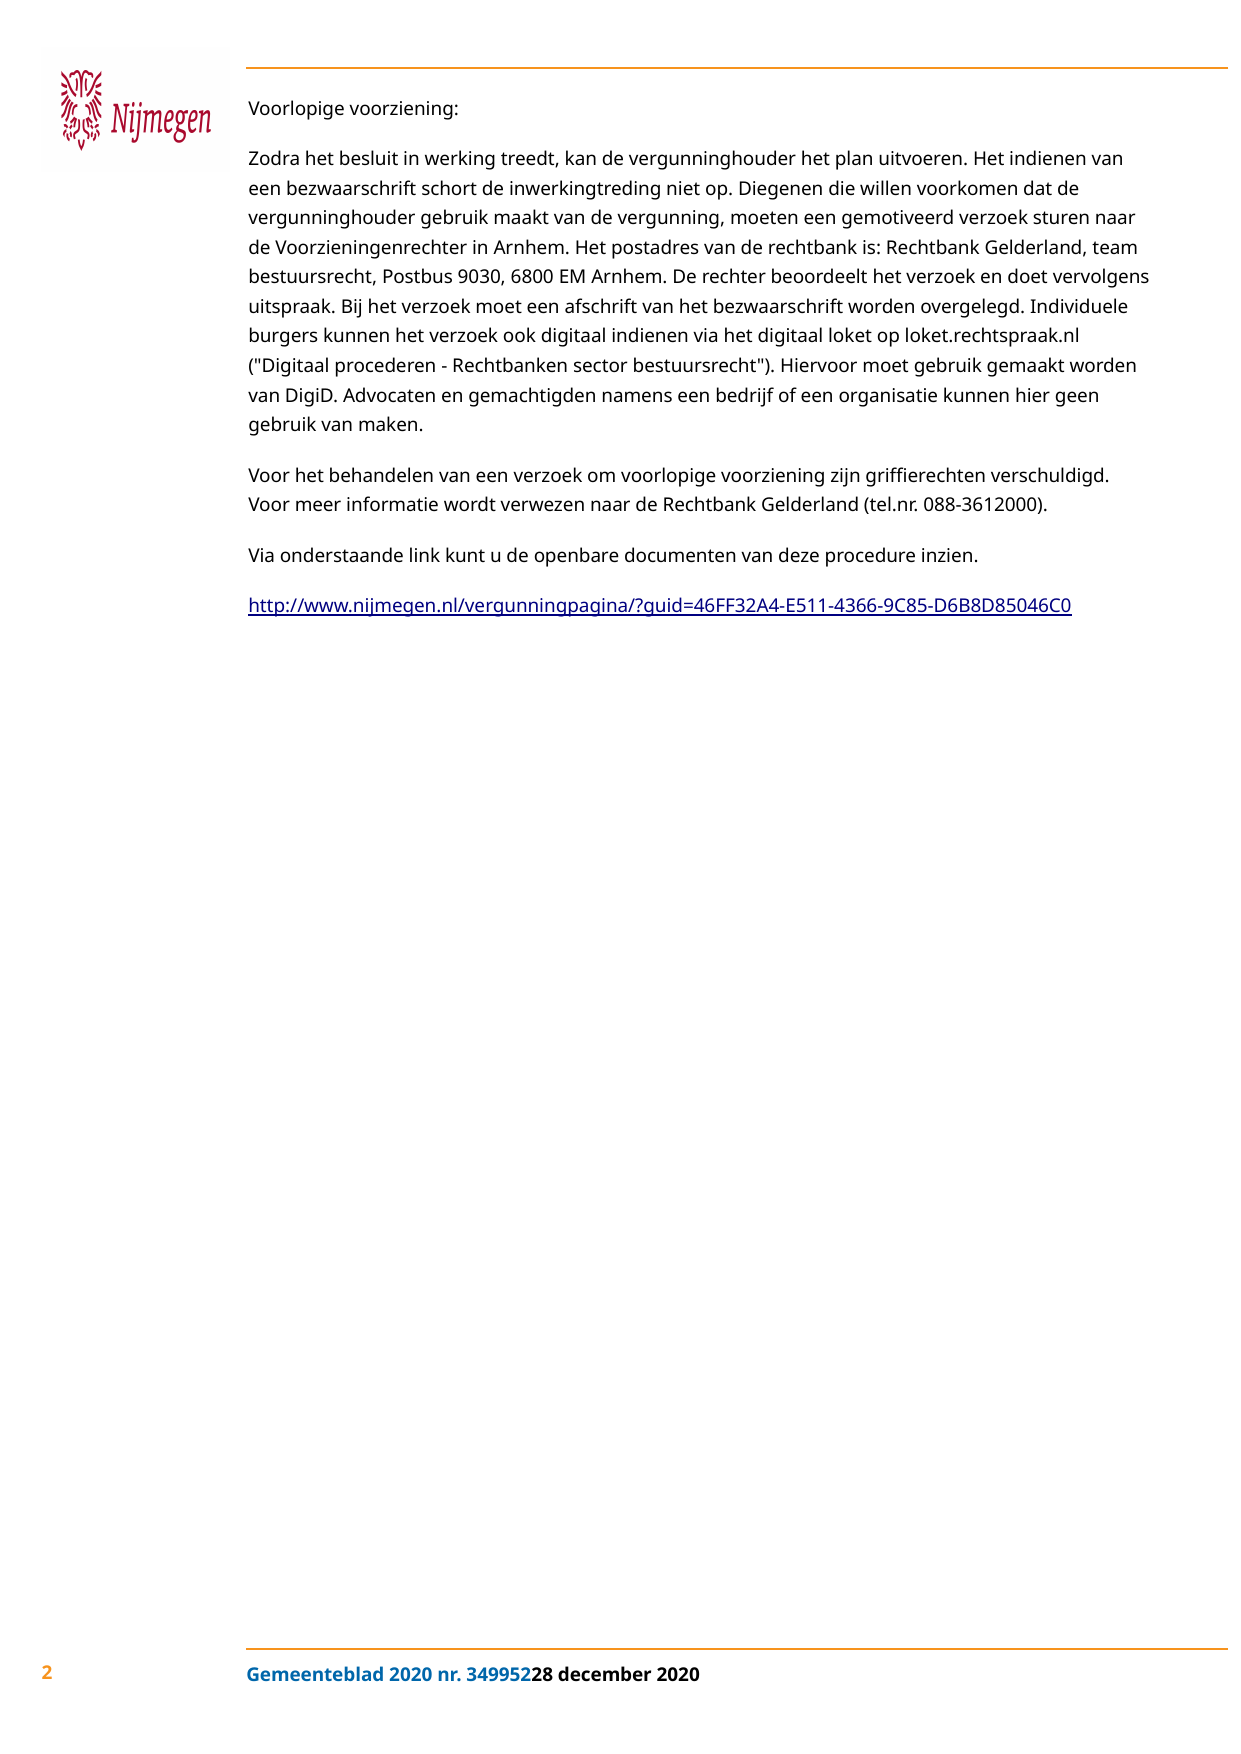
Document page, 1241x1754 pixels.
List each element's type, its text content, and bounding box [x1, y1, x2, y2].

text http://www.nijmegen.nl/vergunningpagina/?guid=46FF32A4-E511-4366-9C85-D6B8D85046C0 [248, 592, 1152, 618]
text Via onderstaande link kunt u de openbare documenten van deze procedure inzien. [248, 542, 1152, 568]
picture [41, 47, 231, 172]
text Voor het behandelen van een verzoek om voorlopige voorziening zijn griffierechten verschuldigd. Voor meer informatie wordt verwezen naar de Rechtbank Gelderland (tel.nr. 088-3612000). [248, 462, 1152, 517]
text Zodra het besluit in werking treedt, kan de vergunninghouder het plan uitvoeren. Het indienen van een bezwaarschrift schort de inwerkingtreding niet op. Diegenen die willen voorkomen dat de vergunninghouder gebruik maakt van de vergunning, moeten een gemotiveerd verzoek sturen naar de Voorzieningenrechter in Arnhem. Het postadres van de rechtbank is: Rechtbank Gelderland, team bestuursrecht, Postbus 9030, 6800 EM Arnhem. De rechter beoordeelt het verzoek en doet vervolgens uitspraak. Bij het verzoek moet een afschrift van het bezwaarschrift worden overgelegd. Individuele burgers kunnen het verzoek ook digitaal indienen via het digitaal loket op loket.rechtspraak.nl ("Digitaal procederen - Rechtbanken sector bestuursrecht"). Hiervoor moet gebruik gemaakt worden van DigiD. Advocaten en gemachtigden namens een bedrijf of een organisatie kunnen hier geen gebruik van maken. [248, 145, 1152, 437]
text Voorlopige voorziening: [248, 95, 1152, 121]
